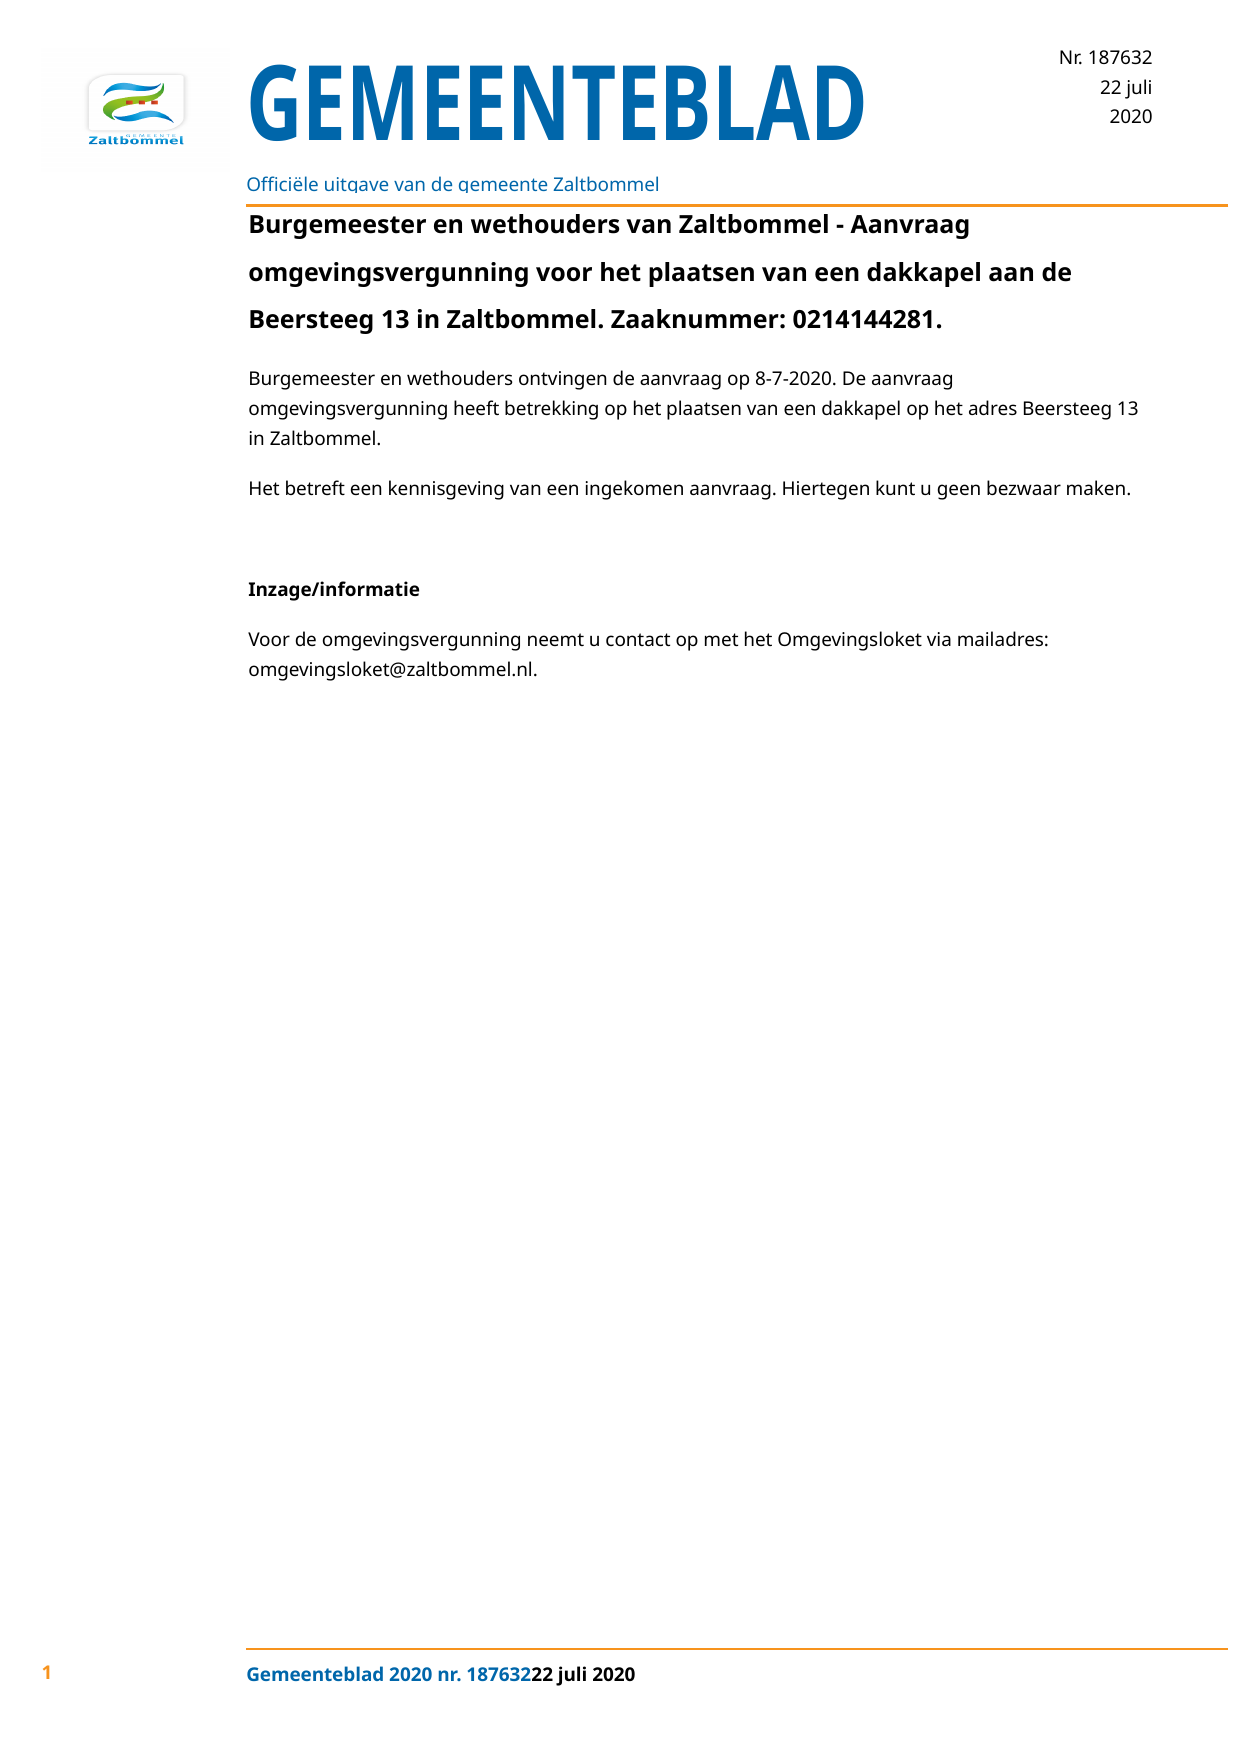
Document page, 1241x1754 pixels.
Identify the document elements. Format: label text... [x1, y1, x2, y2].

text Burgemeester en wethouders ontvingen de aanvraag op 8-7-2020. De aanvraag omgevingsvergunning heeft betrekking op het plaatsen van een dakkapel op het adres Beersteeg 13 in Zaltbommel. [248, 366, 1152, 450]
text Het betreft een kennisgeving van een ingekomen aanvraag. Hiertegen kunt u geen bezwaar maken. [248, 475, 1152, 501]
text Inzage/informatie [248, 576, 1152, 602]
picture [41, 47, 231, 172]
text Voor de omgevingsvergunning neemt u contact op met het Omgevingsloket via mailadres: omgevingsloket@zaltbommel.nl. [248, 626, 1152, 682]
text Burgemeester en wethouders van Zaltbommel - Aanvraag omgevingsvergunning voor het plaatsen van een dakkapel aan de Beersteeg 13 in Zaltbommel. Zaaknummer: 0214144281. [248, 207, 1152, 336]
